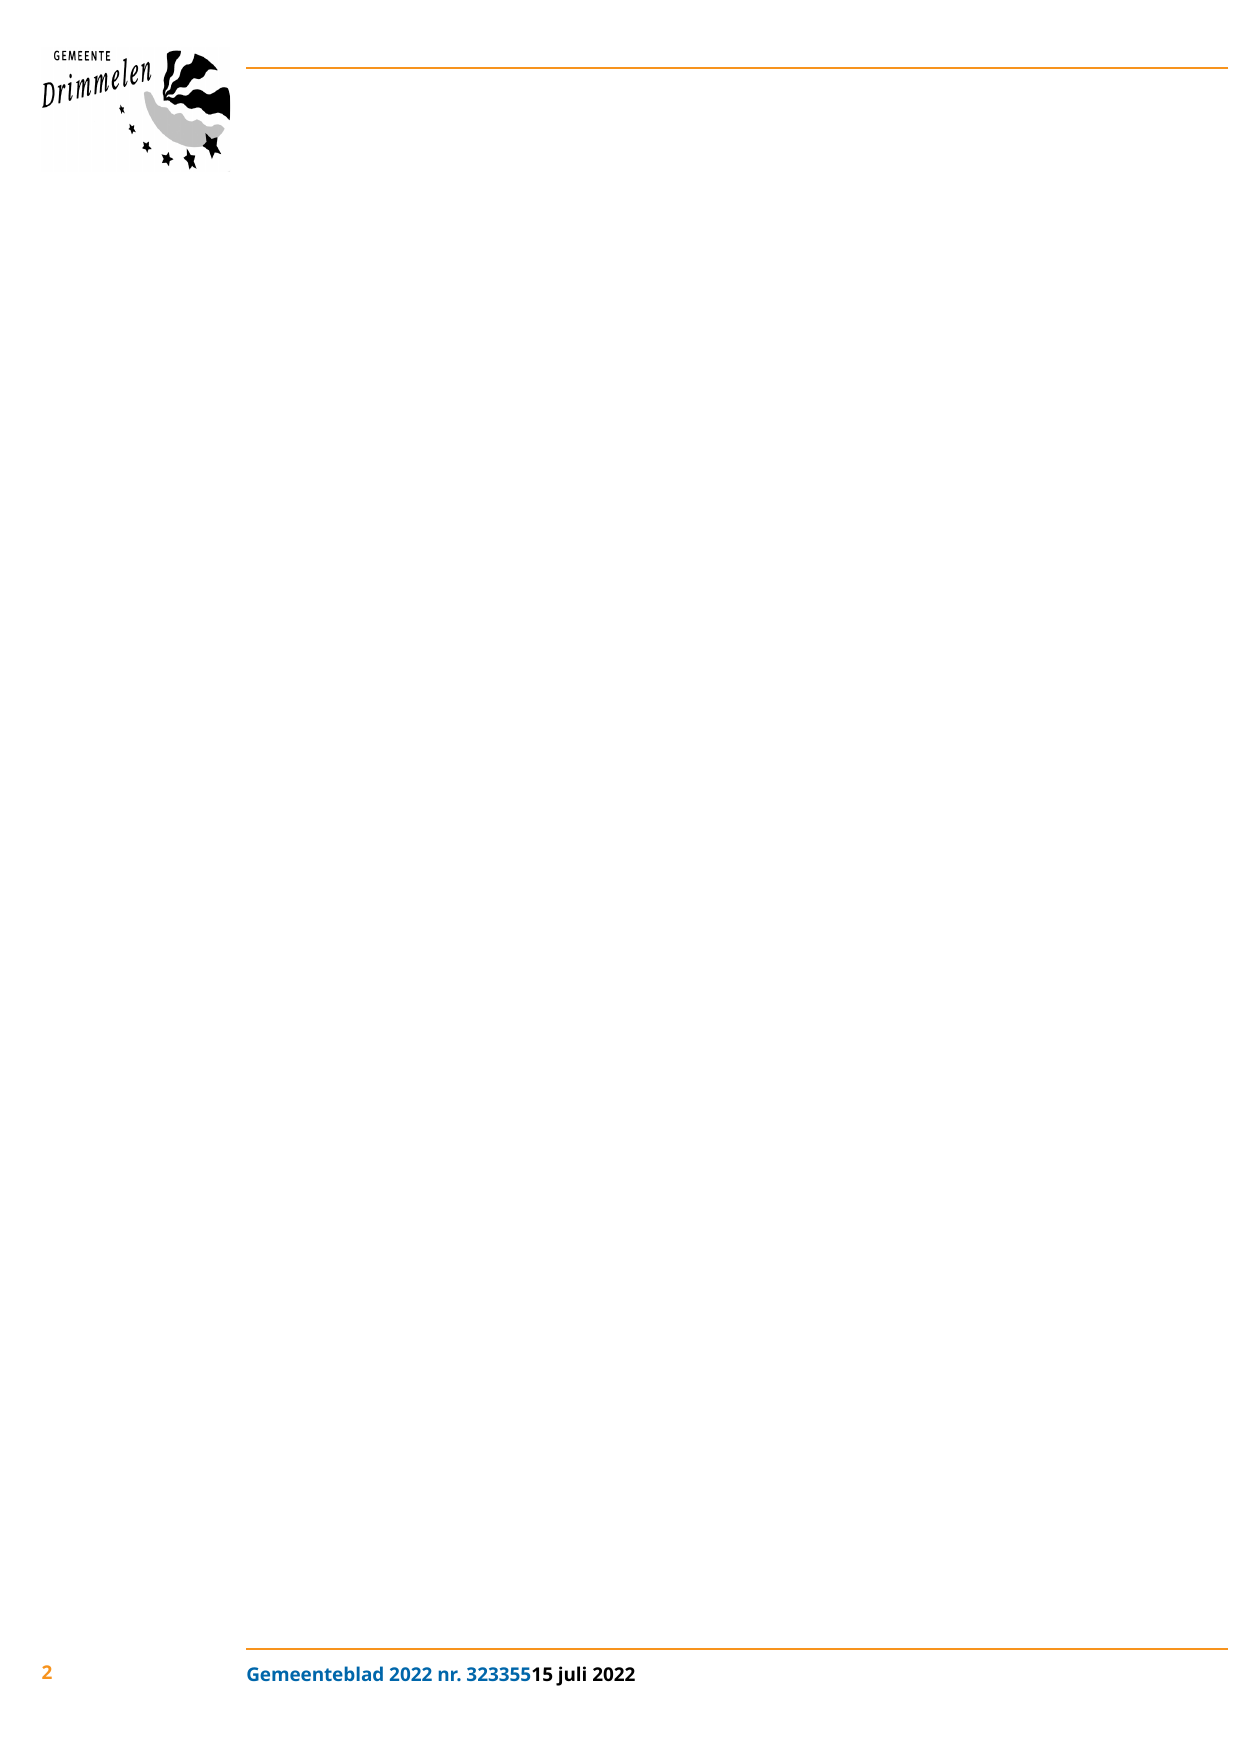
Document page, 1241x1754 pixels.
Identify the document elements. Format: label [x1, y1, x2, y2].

picture [41, 47, 231, 172]
